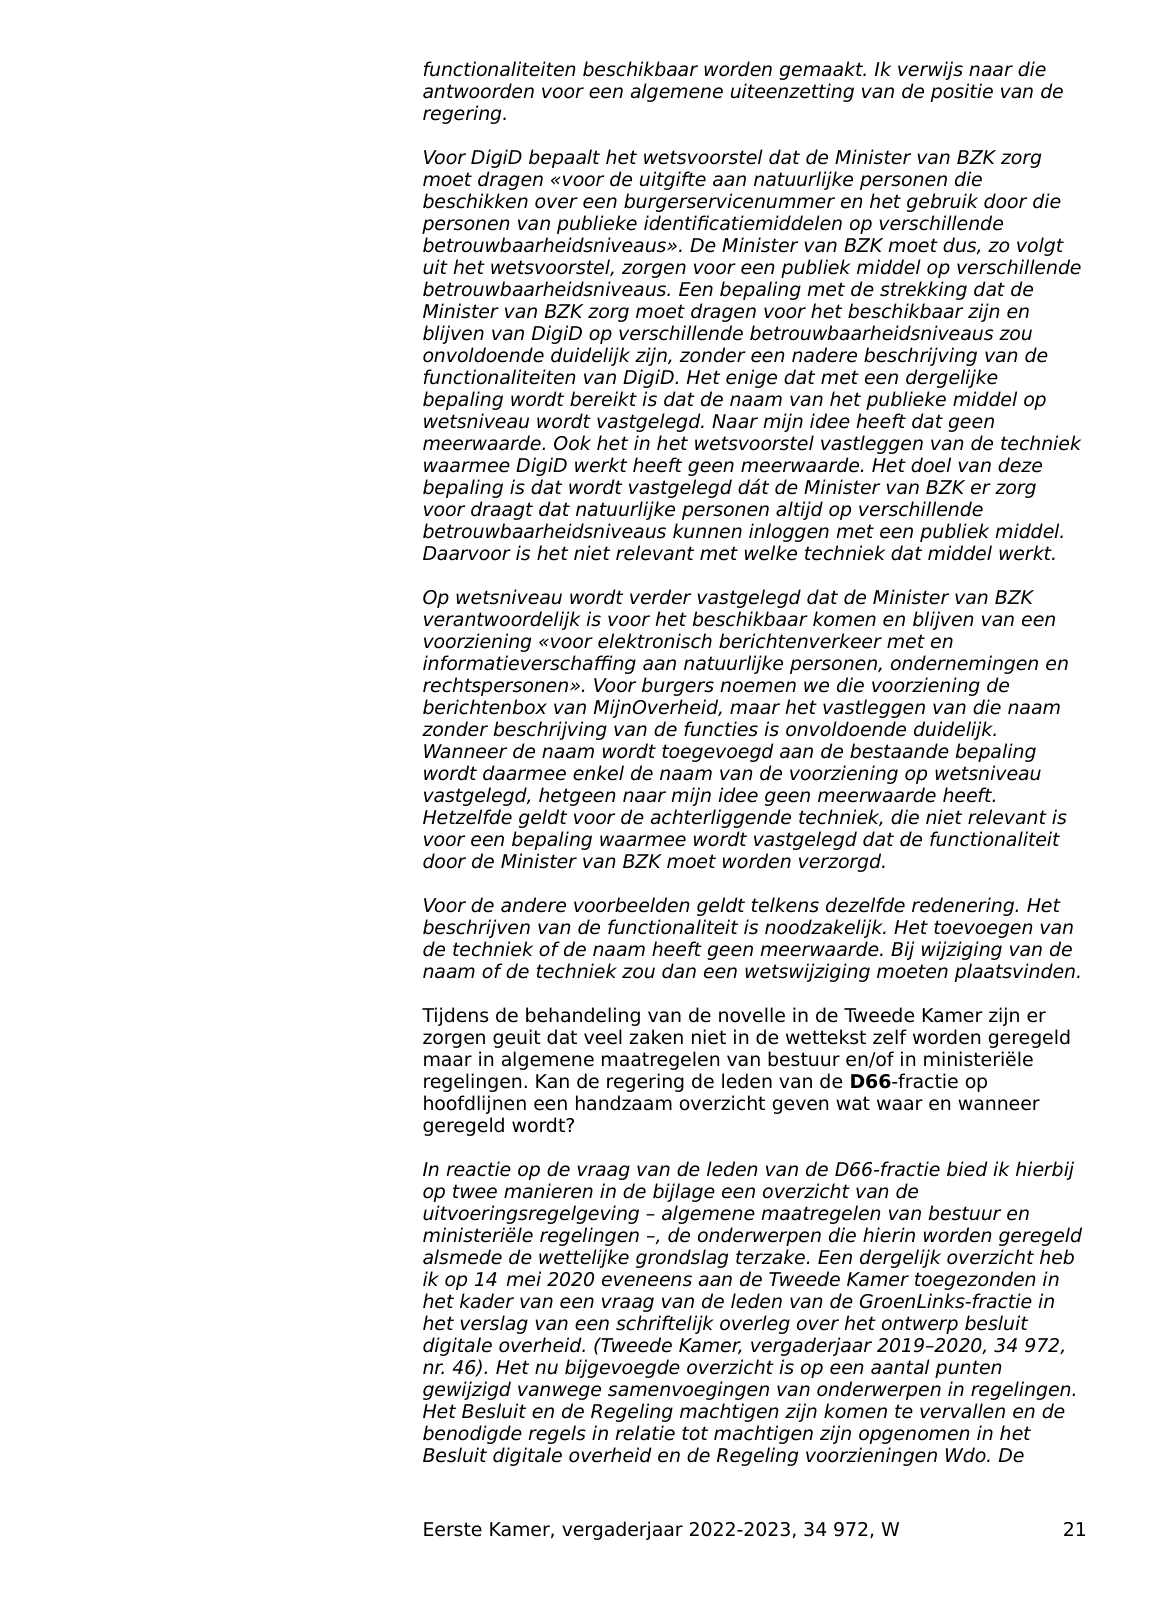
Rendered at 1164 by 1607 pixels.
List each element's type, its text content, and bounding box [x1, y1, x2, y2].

text Tijdens de behandeling van de novelle in de Tweede Kamer zijn er zorgen geuit dat veel zaken niet in de wettekst zelf worden geregeld maar in algemene maatregelen van bestuur en/of in ministeriële regelingen. Kan de regering de leden van de D66-fractie op hoofdlijnen een handzaam overzicht geven wat waar en wanneer geregeld wordt? [422, 1005, 1087, 1137]
text In reactie op de vraag van de leden van de D66-fractie bied ik hierbij op twee manieren in de bijlage een overzicht van de uitvoeringsregelgeving – algemene maatregelen van bestuur en ministeriële regelingen –, de onderwerpen die hierin worden geregeld alsmede de wettelijke grondslag terzake. Een dergelijk overzicht heb ik op 14 mei 2020 eveneens aan de Tweede Kamer toegezonden in het kader van een vraag van de leden van de GroenLinks-fractie in het verslag van een schriftelijk overleg over het ontwerp besluit digitale overheid. (Tweede Kamer, vergaderjaar 2019–2020, 34 972, nr. 46). Het nu bijgevoegde overzicht is op een aantal punten gewijzigd vanwege samenvoegingen van onderwerpen in regelingen. Het Besluit en de Regeling machtigen zijn komen te vervallen en de benodigde regels in relatie tot machtigen zijn opgenomen in het Besluit digitale overheid en de Regeling voorzieningen Wdo. De [422, 1159, 1087, 1467]
text Voor de andere voorbeelden geldt telkens dezelfde redenering. Het beschrijven van de functionaliteit is noodzakelijk. Het toevoegen van de techniek of de naam heeft geen meerwaarde. Bij wijziging van de naam of de techniek zou dan een wetswijziging moeten plaatsvinden. [422, 895, 1087, 983]
text functionaliteiten beschikbaar worden gemaakt. Ik verwijs naar die antwoorden voor een algemene uiteenzetting van de positie van de regering. [422, 59, 1087, 125]
text Op wetsniveau wordt verder vastgelegd dat de Minister van BZK verantwoordelijk is voor het beschikbaar komen en blijven van een voorziening «voor elektronisch berichtenverkeer met en informatieverschaffing aan natuurlijke personen, ondernemingen en rechtspersonen». Voor burgers noemen we die voorziening de berichtenbox van MijnOverheid, maar het vastleggen van die naam zonder beschrijving van de functies is onvoldoende duidelijk. Wanneer de naam wordt toegevoegd aan de bestaande bepaling wordt daarmee enkel de naam van de voorziening op wetsniveau vastgelegd, hetgeen naar mijn idee geen meerwaarde heeft. Hetzelfde geldt voor de achterliggende techniek, die niet relevant is voor een bepaling waarmee wordt vastgelegd dat de functionaliteit door de Minister van BZK moet worden verzorgd. [422, 587, 1087, 873]
text Voor DigiD bepaalt het wetsvoorstel dat de Minister van BZK zorg moet dragen «voor de uitgifte aan natuurlijke personen die beschikken over een burgerservicenummer en het gebruik door die personen van publieke identificatiemiddelen op verschillende betrouwbaarheidsniveaus». De Minister van BZK moet dus, zo volgt uit het wetsvoorstel, zorgen voor een publiek middel op verschillende betrouwbaarheidsniveaus. Een bepaling met de strekking dat de Minister van BZK zorg moet dragen voor het beschikbaar zijn en blijven van DigiD op verschillende betrouwbaarheidsniveaus zou onvoldoende duidelijk zijn, zonder een nadere beschrijving van de functionaliteiten van DigiD. Het enige dat met een dergelijke bepaling wordt bereikt is dat de naam van het publieke middel op wetsniveau wordt vastgelegd. Naar mijn idee heeft dat geen meerwaarde. Ook het in het wetsvoorstel vastleggen van de techniek waarmee DigiD werkt heeft geen meerwaarde. Het doel van deze bepaling is dat wordt vastgelegd dát de Minister van BZK er zorg voor draagt dat natuurlijke personen altijd op verschillende betrouwbaarheidsniveaus kunnen inloggen met een publiek middel. Daarvoor is het niet relevant met welke techniek dat middel werkt. [422, 147, 1087, 565]
